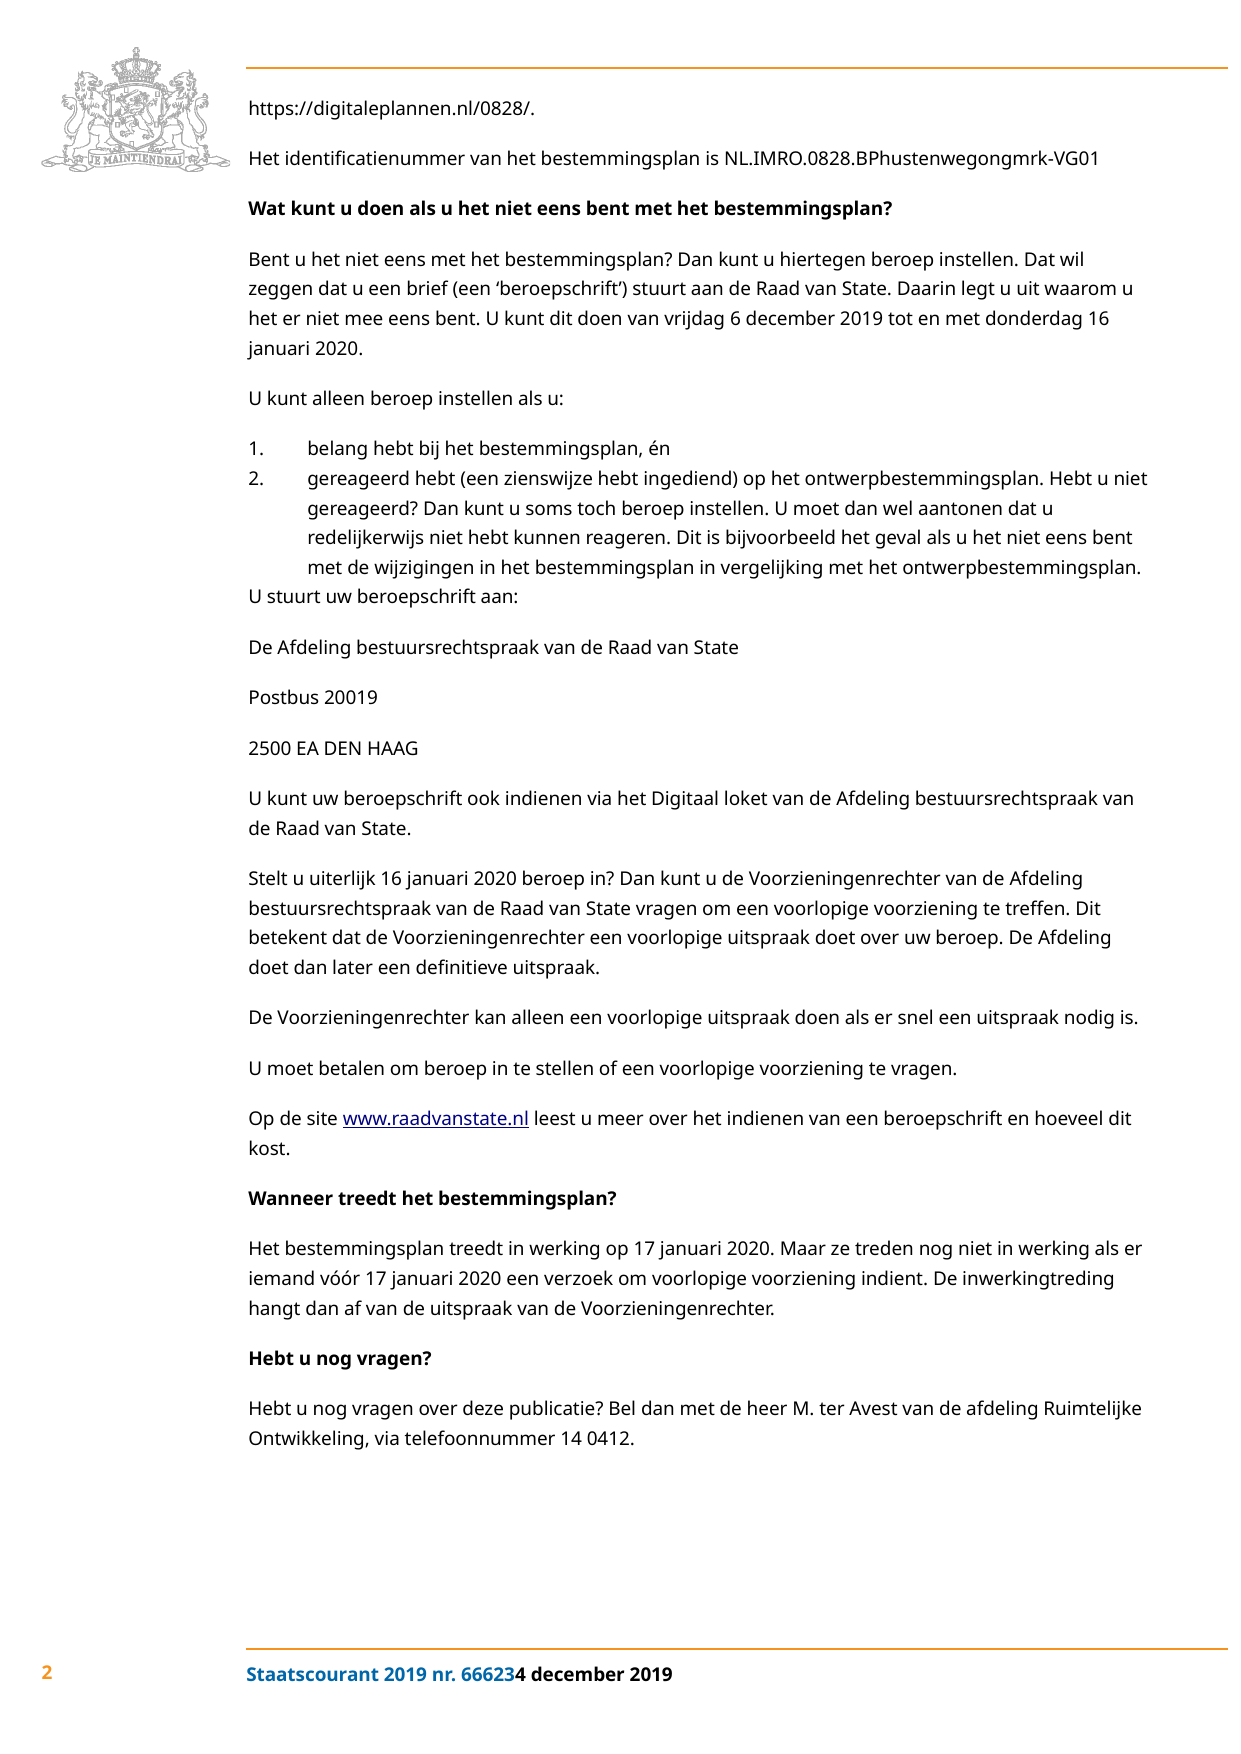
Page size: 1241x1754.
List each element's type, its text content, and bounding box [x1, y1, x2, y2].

text U kunt uw beroepschrift ook indienen via het Digitaal loket van de Afdeling bestuursrechtspraak van de Raad van State. [248, 785, 1152, 841]
text Het bestemmingsplan treedt in werking op 17 januari 2020. Maar ze treden nog niet in werking als er iemand vóór 17 januari 2020 een verzoek om voorlopige voorziening indient. De inwerkingtreding hangt dan af van de uitspraak van de Voorzieningenrechter. [248, 1236, 1152, 1321]
list gereageerd hebt (een zienswijze hebt ingediend) op het ontwerpbestemmingsplan. Hebt u niet gereageerd? Dan kunt u soms toch beroep instellen. U moet dan wel aantonen dat u redelijkerwijs niet hebt kunnen reageren. Dit is bijvoorbeeld het geval als u het niet eens bent met de wijzigingen in het bestemmingsplan in vergelijking met het ontwerpbestemmingsplan. [248, 465, 1152, 580]
text Het identificatienummer van het bestemmingsplan is NL.IMRO.0828.BPhustenwegongmrk-VG01 [248, 145, 1152, 171]
text Wanneer treedt het bestemmingsplan? [248, 1185, 1152, 1211]
text https://digitaleplannen.nl/0828/. [248, 95, 1152, 121]
text Hebt u nog vragen? [248, 1345, 1152, 1371]
text De Voorzieningenrechter kan alleen een voorlopige uitspraak doen als er snel een uitspraak nodig is. [248, 1004, 1152, 1030]
text 2500 EA DEN HAAG [248, 735, 1152, 761]
text Op de site www.raadvanstate.nl leest u meer over het indienen van een beroepschrift en hoeveel dit kost. [248, 1105, 1152, 1161]
text Bent u het niet eens met het bestemmingsplan? Dan kunt u hiertegen beroep instellen. Dat wil zeggen dat u een brief (een ‘beroepschrift’) stuurt aan de Raad van State. Daarin legt u uit waarom u het er niet mee eens bent. U kunt dit doen van vrijdag 6 december 2019 tot en met donderdag 16 januari 2020. [248, 246, 1152, 361]
text U stuurt uw beroepschrift aan: [248, 583, 1152, 609]
text Postbus 20019 [248, 684, 1152, 710]
text Hebt u nog vragen over deze publicatie? Bel dan met de heer M. ter Avest van de afdeling Ruimtelijke Ontwikkeling, via telefoonnummer 14 0412. [248, 1396, 1152, 1451]
text Wat kunt u doen als u het niet eens bent met het bestemmingsplan? [248, 196, 1152, 221]
text U moet betalen om beroep in te stellen of een voorlopige voorziening te vragen. [248, 1055, 1152, 1081]
picture [41, 47, 231, 172]
list belang hebt bij het bestemmingsplan, én [248, 436, 1152, 461]
text U kunt alleen beroep instellen als u: [248, 385, 1152, 411]
text Stelt u uiterlijk 16 januari 2020 beroep in? Dan kunt u de Voorzieningenrechter van de Afdeling bestuursrechtspraak van de Raad van State vragen om een voorlopige voorziening te treffen. Dit betekent dat de Voorzieningenrechter een voorlopige uitspraak doet over uw beroep. De Afdeling doet dan later een definitieve uitspraak. [248, 865, 1152, 980]
text De Afdeling bestuursrechtspraak van de Raad van State [248, 634, 1152, 660]
